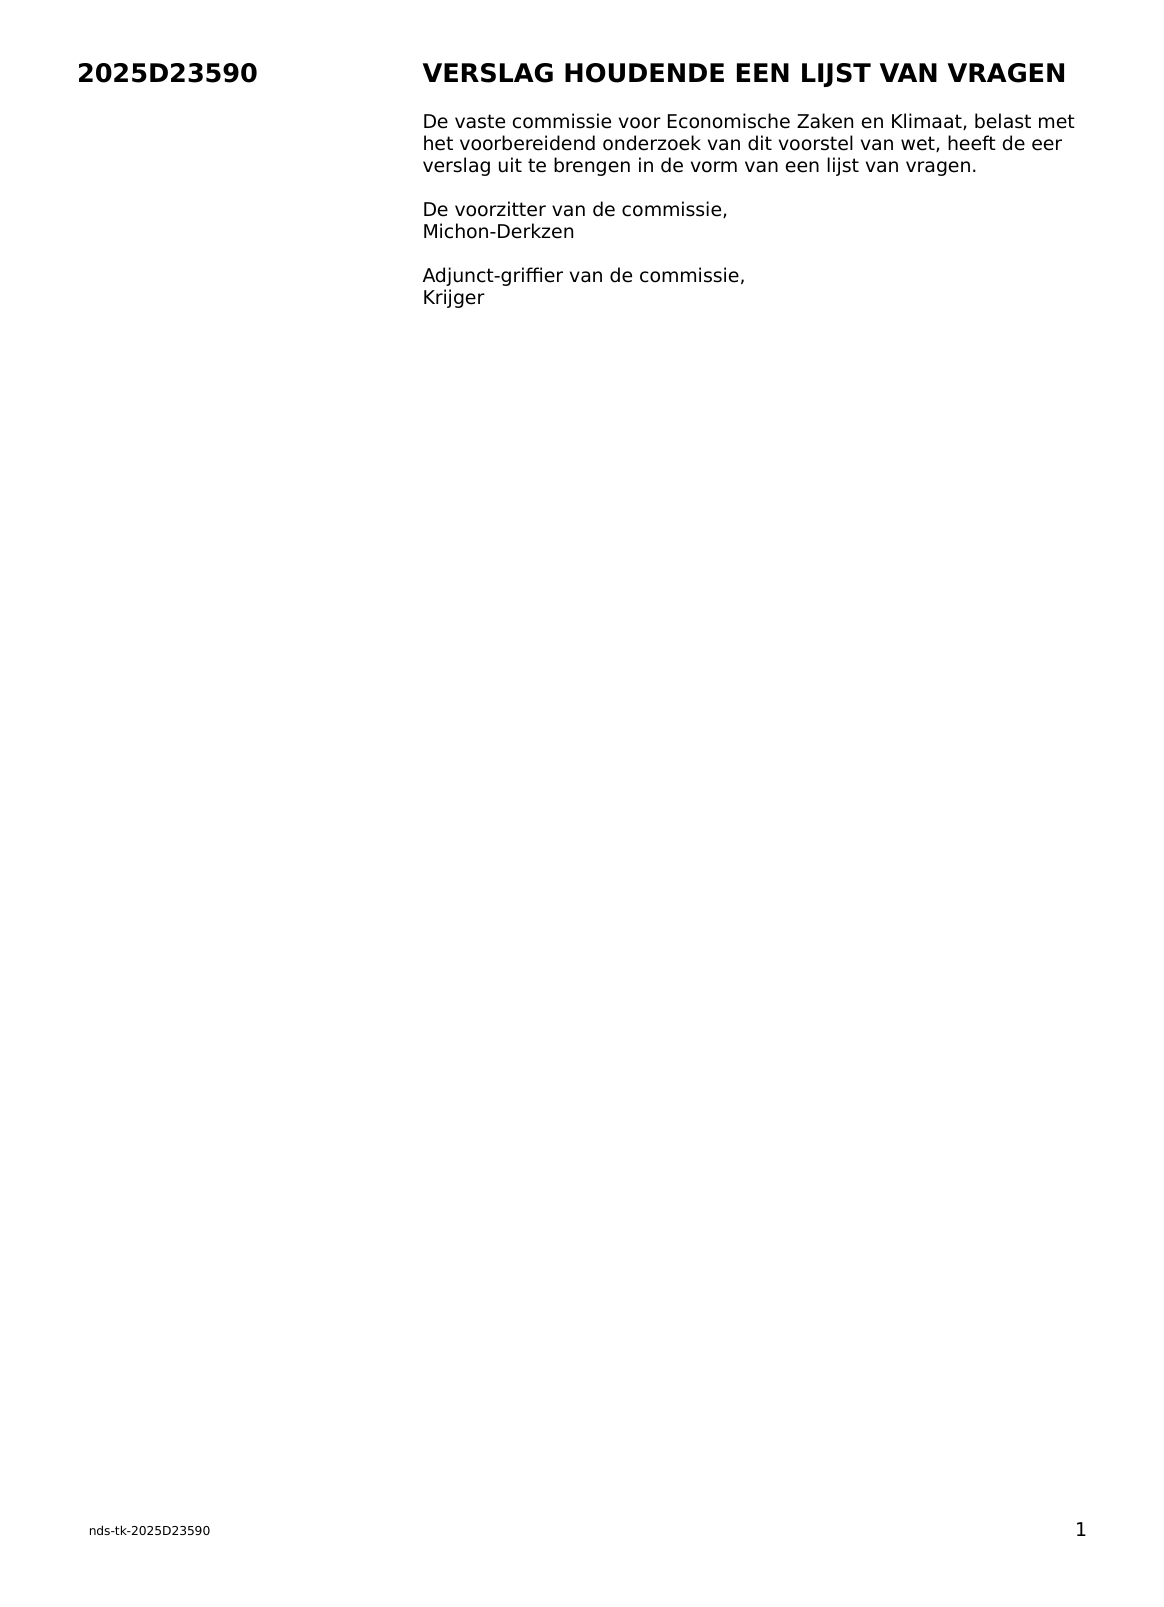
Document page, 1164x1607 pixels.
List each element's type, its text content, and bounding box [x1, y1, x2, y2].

text Krijger [422, 287, 1087, 309]
text 2025D23590 VERSLAG HOUDENDE EEN LIJST VAN VRAGEN [77, 59, 1087, 89]
text nds-tk-2025D23590 [88, 1524, 323, 1538]
text De vaste commissie voor Economische Zaken en Klimaat, belast met het voorbereidend onderzoek van dit voorstel van wet, heeft de eer verslag uit te brengen in de vorm van een lijst van vragen. [422, 111, 1087, 177]
text Adjunct-griffier van de commissie, [422, 265, 1087, 287]
text De voorzitter van de commissie, [422, 199, 1087, 221]
text Michon-Derkzen [422, 221, 1087, 243]
